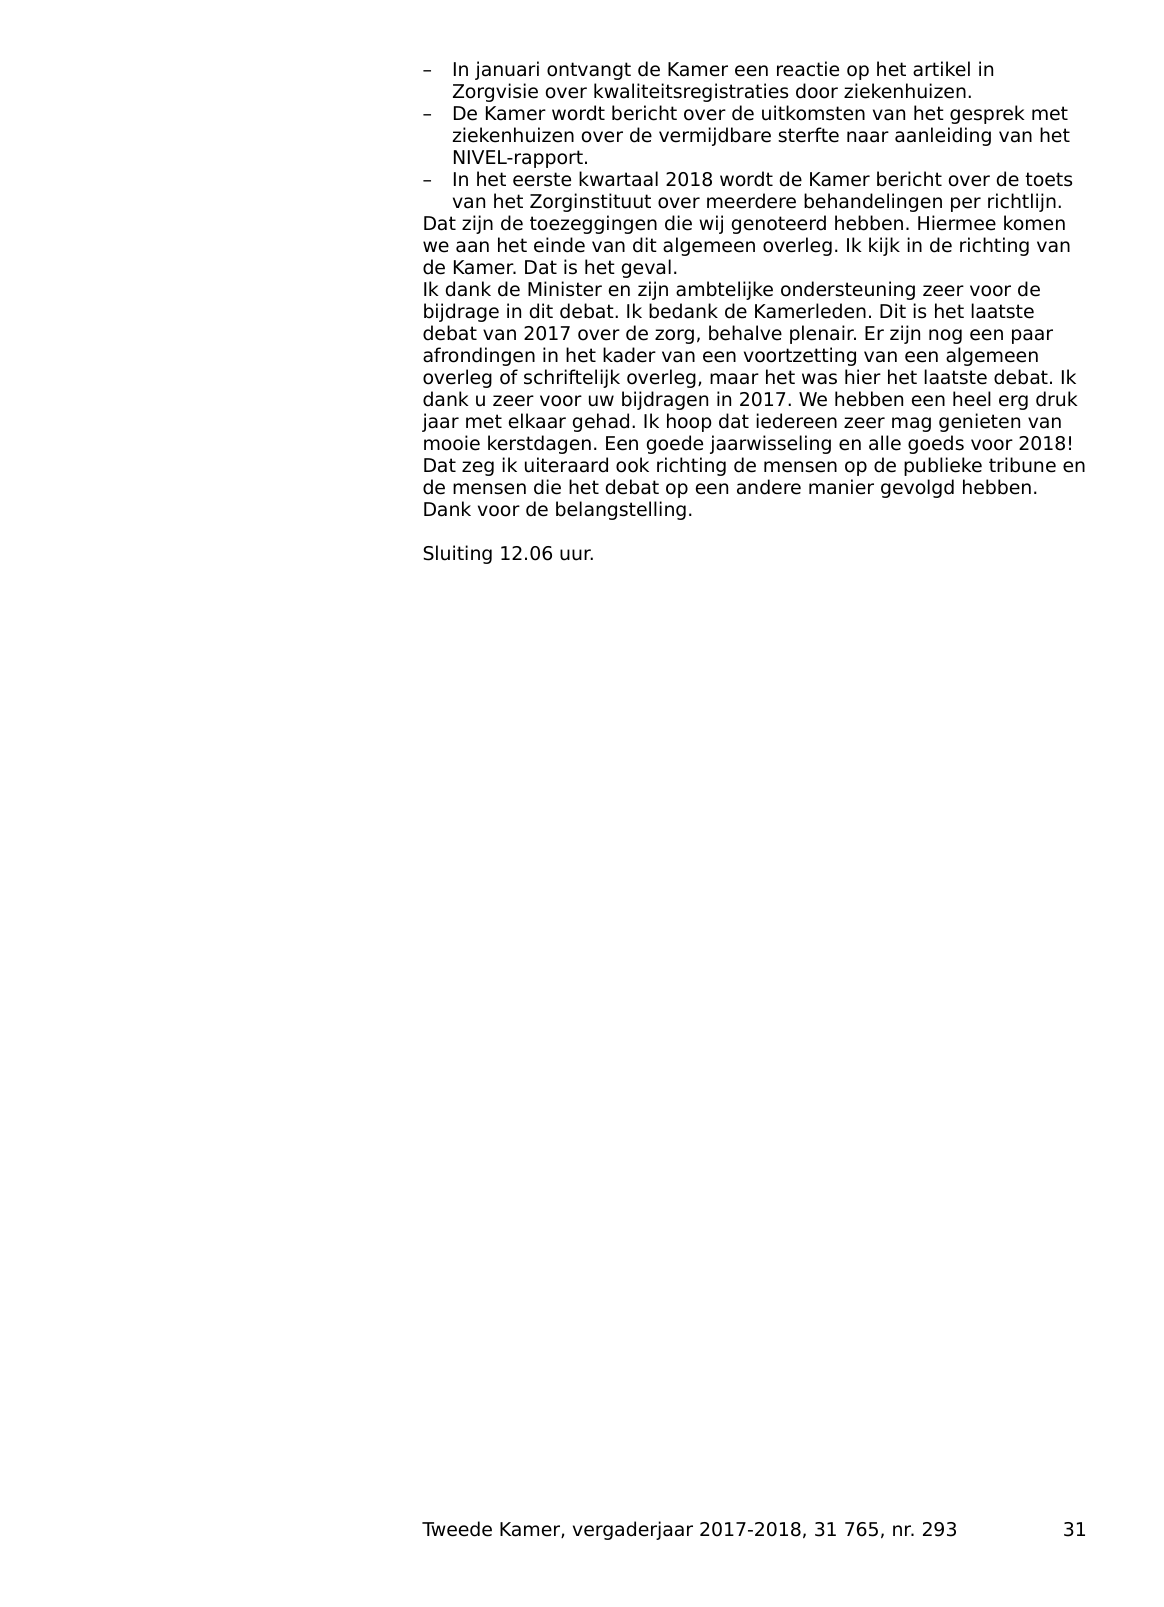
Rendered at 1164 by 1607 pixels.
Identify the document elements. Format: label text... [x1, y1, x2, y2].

text – In januari ontvangt de Kamer een reactie op het artikel in Zorgvisie over kwaliteitsregistraties door ziekenhuizen. [422, 59, 1087, 103]
text Ik dank de Minister en zijn ambtelijke ondersteuning zeer voor de bijdrage in dit debat. Ik bedank de Kamerleden. Dit is het laatste debat van 2017 over de zorg, behalve plenair. Er zijn nog een paar afrondingen in het kader van een voortzetting van een algemeen overleg of schriftelijk overleg, maar het was hier het laatste debat. Ik dank u zeer voor uw bijdragen in 2017. We hebben een heel erg druk jaar met elkaar gehad. Ik hoop dat iedereen zeer mag genieten van mooie kerstdagen. Een goede jaarwisseling en alle goeds voor 2018! Dat zeg ik uiteraard ook richting de mensen op de publieke tribune en de mensen die het debat op een andere manier gevolgd hebben. Dank voor de belangstelling. [422, 279, 1087, 521]
text – In het eerste kwartaal 2018 wordt de Kamer bericht over de toets van het Zorginstituut over meerdere behandelingen per richtlijn. [422, 169, 1087, 213]
text – De Kamer wordt bericht over de uitkomsten van het gesprek met ziekenhuizen over de vermijdbare sterfte naar aanleiding van het NIVEL-rapport. [422, 103, 1087, 169]
text Sluiting 12.06 uur. [422, 543, 1087, 565]
text Dat zijn de toezeggingen die wij genoteerd hebben. Hiermee komen we aan het einde van dit algemeen overleg. Ik kijk in de richting van de Kamer. Dat is het geval. [422, 213, 1087, 279]
